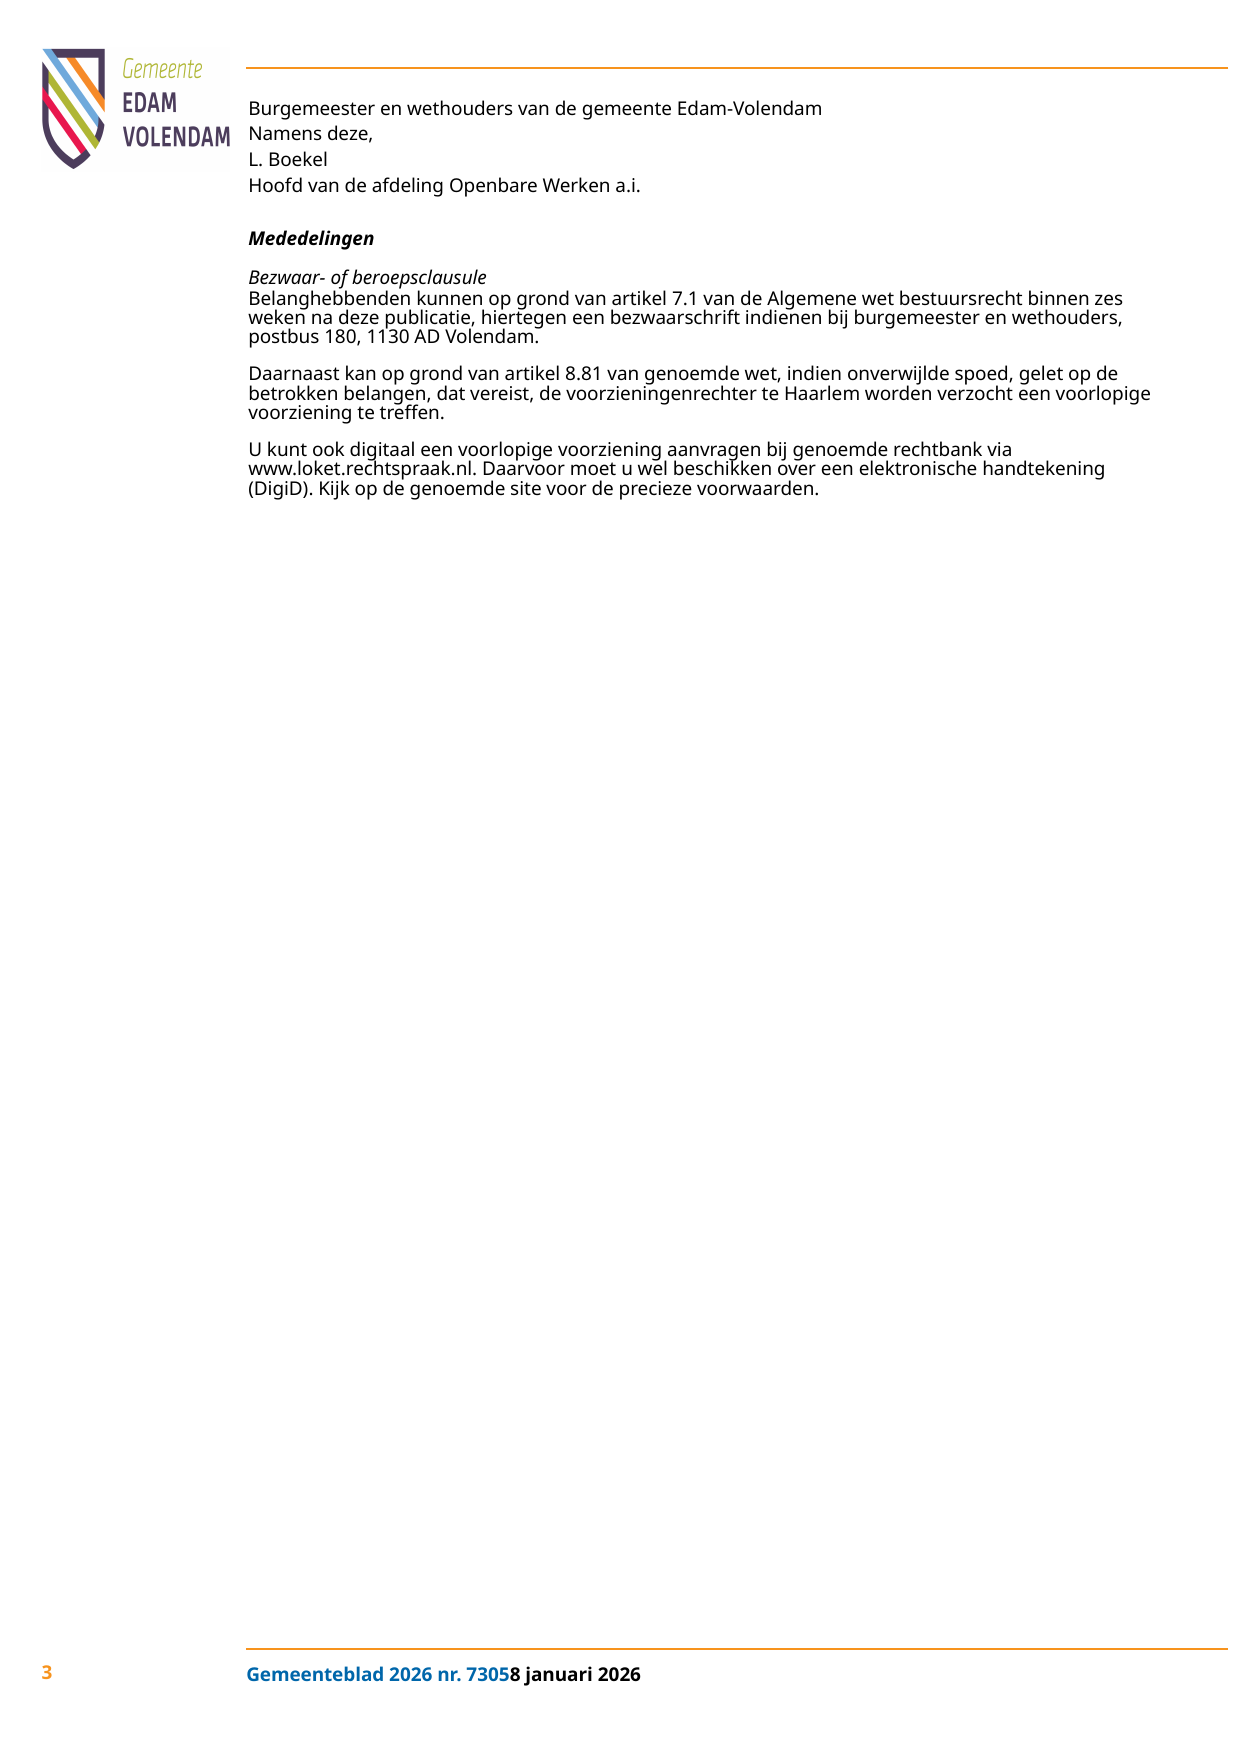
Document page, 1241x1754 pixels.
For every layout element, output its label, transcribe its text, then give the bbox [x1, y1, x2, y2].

text Namens deze, [248, 121, 1152, 146]
text Bezwaar- of beroepsclausule [248, 264, 1152, 290]
text U kunt ook digitaal een voorlopige voorziening aanvragen bij genoemde rechtbank via www.loket.rechtspraak.nl. Daarvoor moet u wel beschikken over een elektronische handtekening (DigiD). Kijk op de genoemde site voor de precieze voorwaarden. [248, 441, 1152, 499]
text Belanghebbenden kunnen op grond van artikel 7.1 van de Algemene wet bestuursrecht binnen zes weken na deze publicatie, hiertegen een bezwaarschrift indienen bij burgemeester en wethouders, postbus 180, 1130 AD Volendam. [248, 290, 1152, 348]
text Hoofd van de afdeling Openbare Werken a.i. [248, 172, 1152, 198]
text Burgemeester en wethouders van de gemeente Edam-Volendam [248, 95, 1152, 121]
text L. Boekel [248, 146, 1152, 172]
text Daarnaast kan op grond van artikel 8.81 van genoemde wet, indien onverwijlde spoed, gelet op de betrokken belangen, dat vereist, de voorzieningenrechter te Haarlem worden verzocht een voorlopige voorziening te treffen. [248, 365, 1152, 423]
picture [41, 47, 231, 172]
text Mededelingen [248, 225, 1152, 251]
